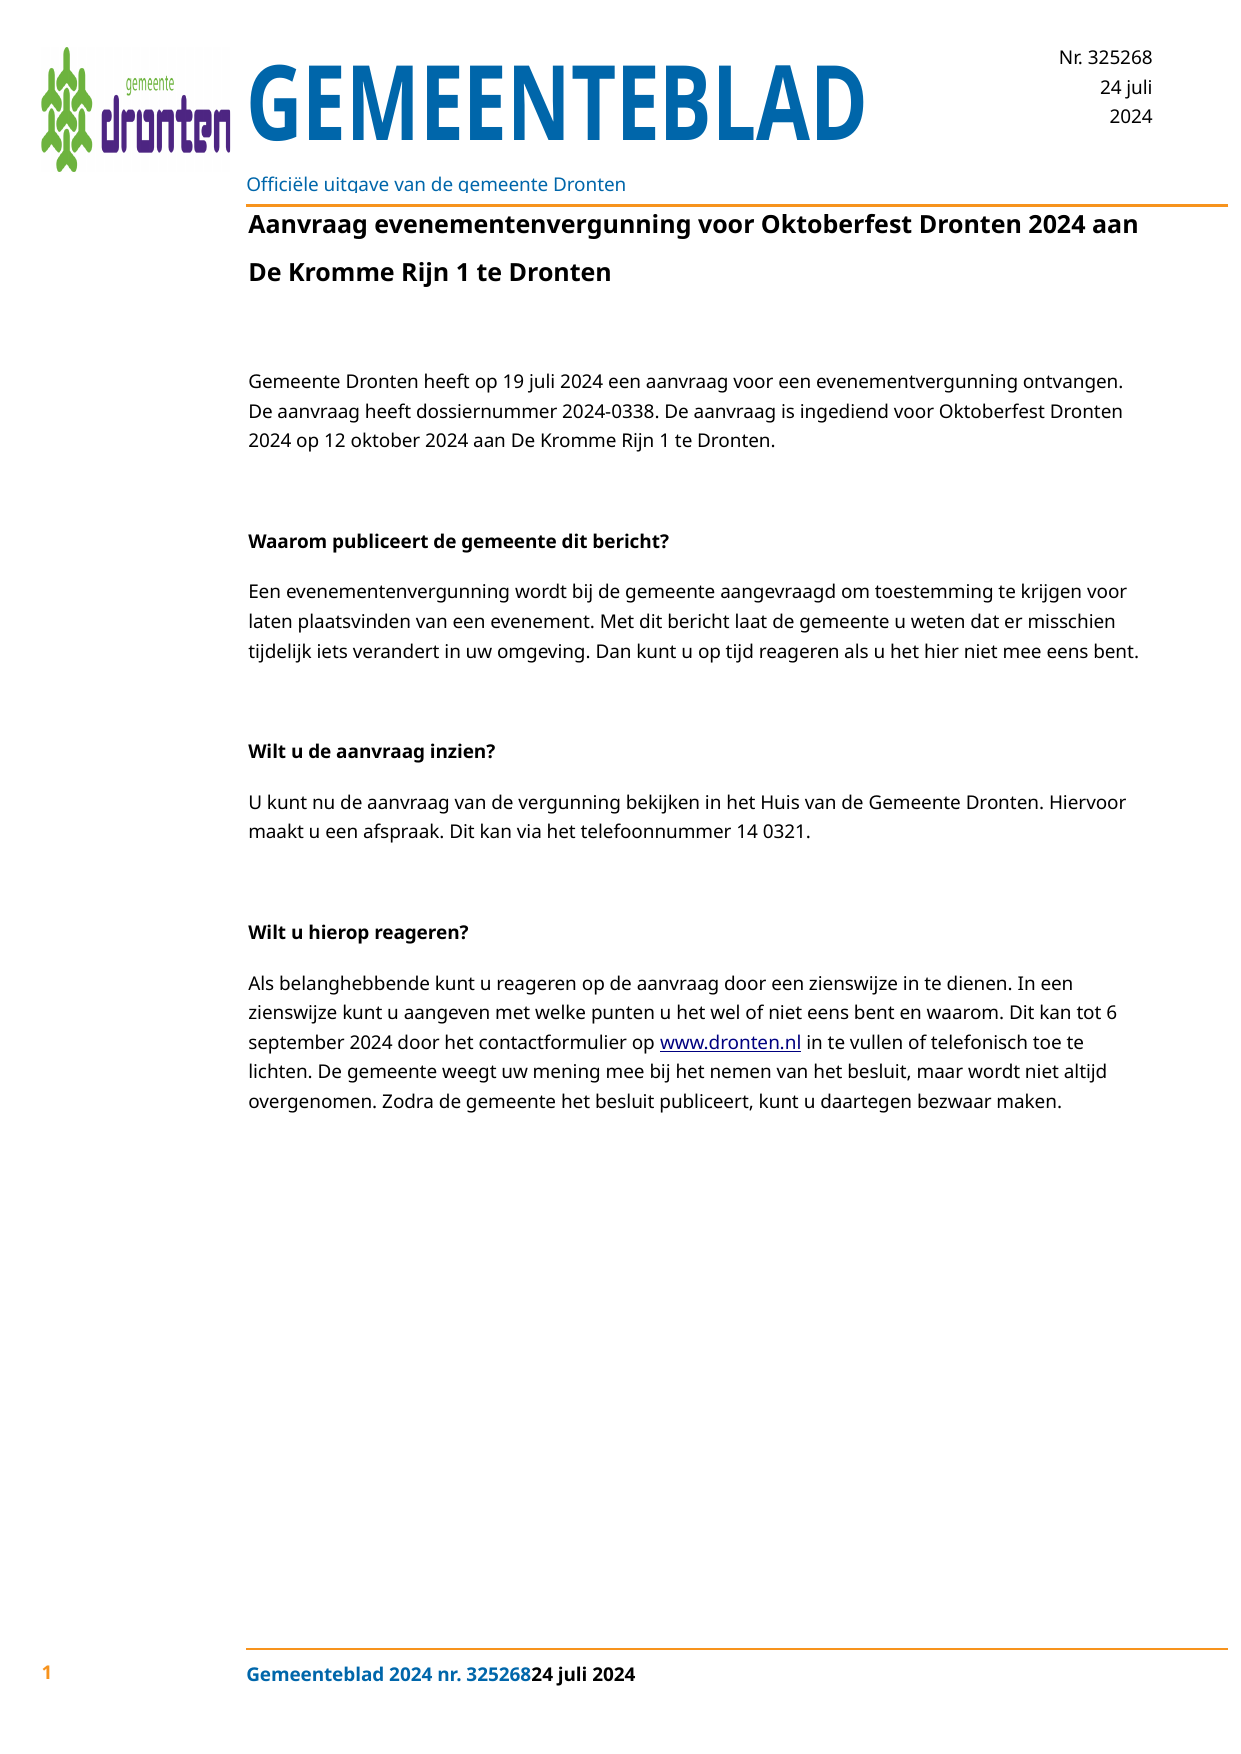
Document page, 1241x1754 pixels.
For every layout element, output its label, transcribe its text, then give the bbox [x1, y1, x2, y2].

text U kunt nu de aanvraag van de vergunning bekijken in het Huis van de Gemeente Dronten. Hiervoor maakt u een afspraak. Dit kan via het telefoonnummer 14 0321. [248, 789, 1152, 844]
text Waarom publiceert de gemeente dit bericht? [248, 528, 1152, 554]
picture [41, 47, 231, 172]
text Een evenementenvergunning wordt bij de gemeente aangevraagd om toestemming te krijgen voor laten plaatsvinden van een evenement. Met dit bericht laat de gemeente u weten dat er misschien tijdelijk iets verandert in uw omgeving. Dan kunt u op tijd reageren als u het hier niet mee eens bent. [248, 579, 1152, 664]
text Gemeente Dronten heeft op 19 juli 2024 een aanvraag voor een evenementvergunning ontvangen. De aanvraag heeft dossiernummer 2024-0338. De aanvraag is ingediend voor Oktoberfest Dronten 2024 op 12 oktober 2024 aan De Kromme Rijn 1 te Dronten. [248, 368, 1152, 453]
text Wilt u de aanvraag inzien? [248, 739, 1152, 764]
text Als belanghebbende kunt u reageren op de aanvraag door een zienswijze in te dienen. In een zienswijze kunt u aangeven met welke punten u het wel of niet eens bent en waarom. Dit kan tot 6 september 2024 door het contactformulier op www.dronten.nl in te vullen of telefonisch toe te lichten. De gemeente weegt uw mening mee bij het nemen van het besluit, maar wordt niet altijd overgenomen. Zodra de gemeente het besluit publiceert, kunt u daartegen bezwaar maken. [248, 970, 1152, 1114]
text Aanvraag evenementenvergunning voor Oktoberfest Dronten 2024 aan De Kromme Rijn 1 te Dronten [248, 207, 1152, 288]
text Wilt u hierop reageren? [248, 919, 1152, 945]
